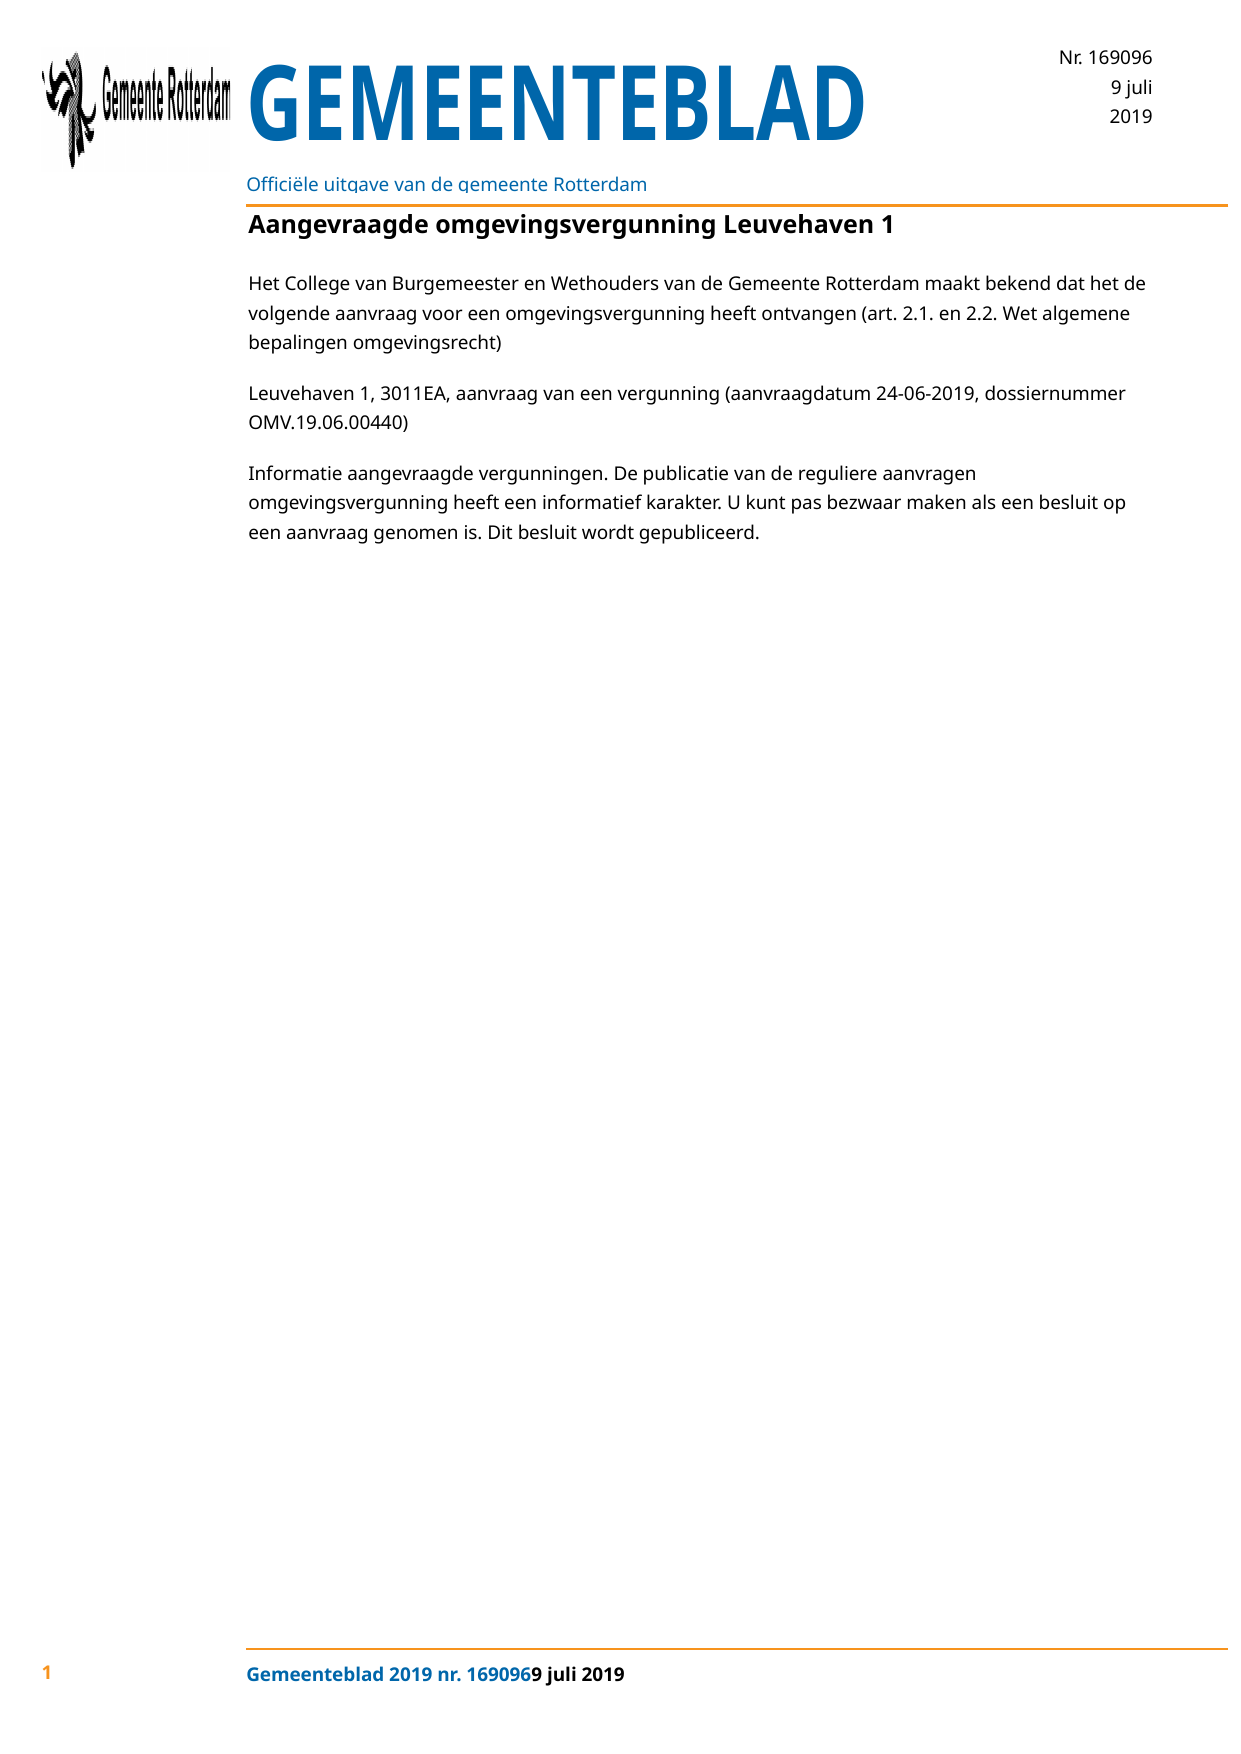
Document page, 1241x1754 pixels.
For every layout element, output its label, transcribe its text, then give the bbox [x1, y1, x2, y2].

picture [41, 47, 231, 172]
text Informatie aangevraagde vergunningen. De publicatie van de reguliere aanvragen omgevingsvergunning heeft een informatief karakter. U kunt pas bezwaar maken als een besluit op een aanvraag genomen is. Dit besluit wordt gepubliceerd. [248, 460, 1152, 545]
text Leuvehaven 1, 3011EA, aanvraag van een vergunning (aanvraagdatum 24-06-2019, dossiernummer OMV.19.06.00440) [248, 380, 1152, 435]
text Het College van Burgemeester en Wethouders van de Gemeente Rotterdam maakt bekend dat het de volgende aanvraag voor een omgevingsvergunning heeft ontvangen (art. 2.1. en 2.2. Wet algemene bepalingen omgevingsrecht) [248, 270, 1152, 355]
text Aangevraagde omgevingsvergunning Leuvehaven 1 [248, 207, 1152, 241]
